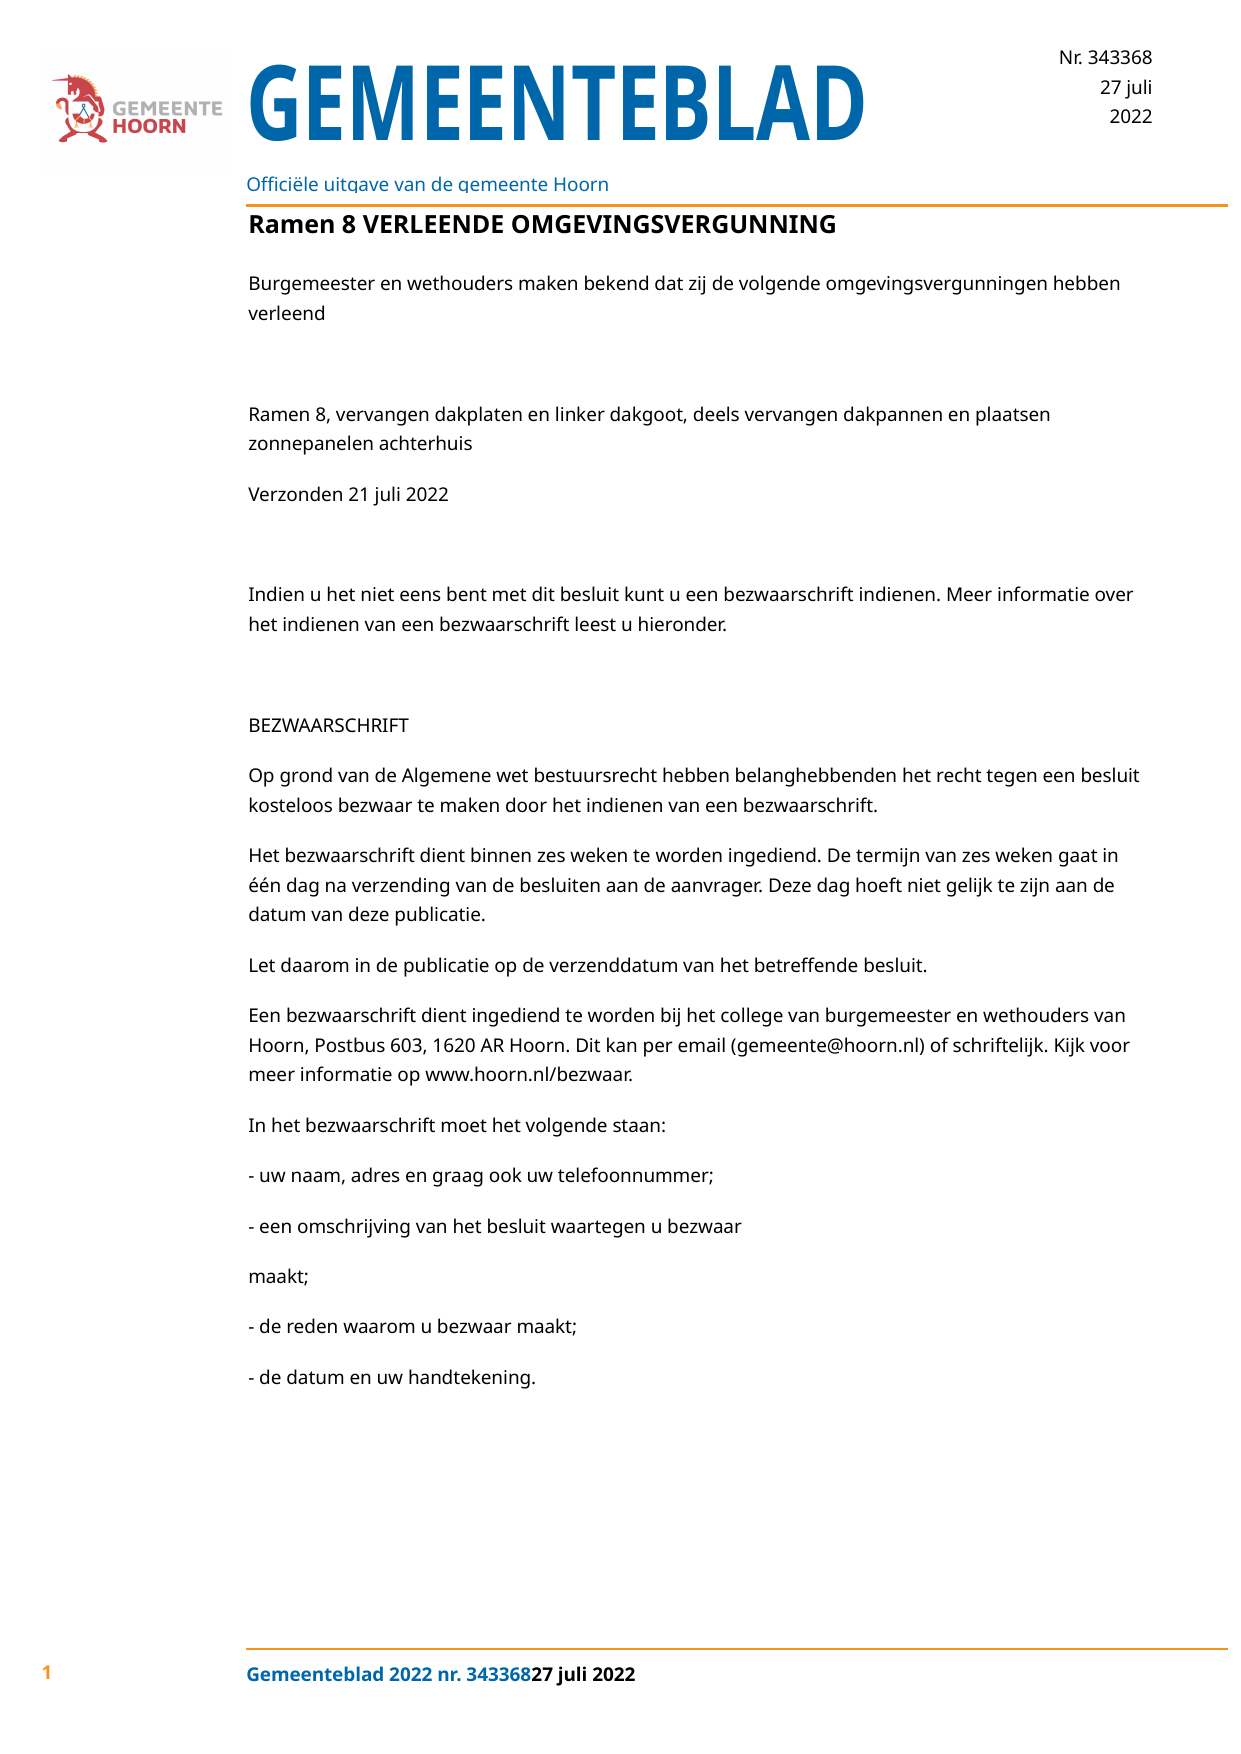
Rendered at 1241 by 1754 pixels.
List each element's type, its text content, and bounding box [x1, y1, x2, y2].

text Ramen 8, vervangen dakplaten en linker dakgoot, deels vervangen dakpannen en plaatsen zonnepanelen achterhuis [248, 401, 1152, 456]
text Indien u het niet eens bent met dit besluit kunt u een bezwaarschrift indienen. Meer informatie over het indienen van een bezwaarschrift leest u hieronder. [248, 582, 1152, 637]
text Op grond van de Algemene wet bestuursrecht hebben belanghebbenden het recht tegen een besluit kosteloos bezwaar te maken door het indienen van een bezwaarschrift. [248, 762, 1152, 818]
text Verzonden 21 juli 2022 [248, 481, 1152, 506]
text - uw naam, adres en graag ook uw telefoonnummer; [248, 1162, 1152, 1188]
text maakt; [248, 1263, 1152, 1289]
text - de datum en uw handtekening. [248, 1364, 1152, 1390]
text Let daarom in de publicatie op de verzenddatum van het betreffende besluit. [248, 952, 1152, 978]
text Een bezwaarschrift dient ingediend te worden bij het college van burgemeester en wethouders van Hoorn, Postbus 603, 1620 AR Hoorn. Dit kan per email (gemeente@hoorn.nl) of schriftelijk. Kijk voor meer informatie op www.hoorn.nl/bezwaar. [248, 1002, 1152, 1087]
text Burgemeester en wethouders maken bekend dat zij de volgende omgevingsvergunningen hebben verleend [248, 270, 1152, 326]
text - de reden waarom u bezwaar maakt; [248, 1314, 1152, 1339]
text - een omschrijving van het besluit waartegen u bezwaar [248, 1213, 1152, 1238]
text Ramen 8 VERLEENDE OMGEVINGSVERGUNNING [248, 207, 1152, 241]
picture [41, 47, 231, 172]
text In het bezwaarschrift moet het volgende staan: [248, 1112, 1152, 1138]
text Het bezwaarschrift dient binnen zes weken te worden ingediend. De termijn van zes weken gaat in één dag na verzending van de besluiten aan de aanvrager. Deze dag hoeft niet gelijk te zijn aan de datum van deze publicatie. [248, 842, 1152, 927]
text BEZWAARSCHRIFT [248, 712, 1152, 738]
